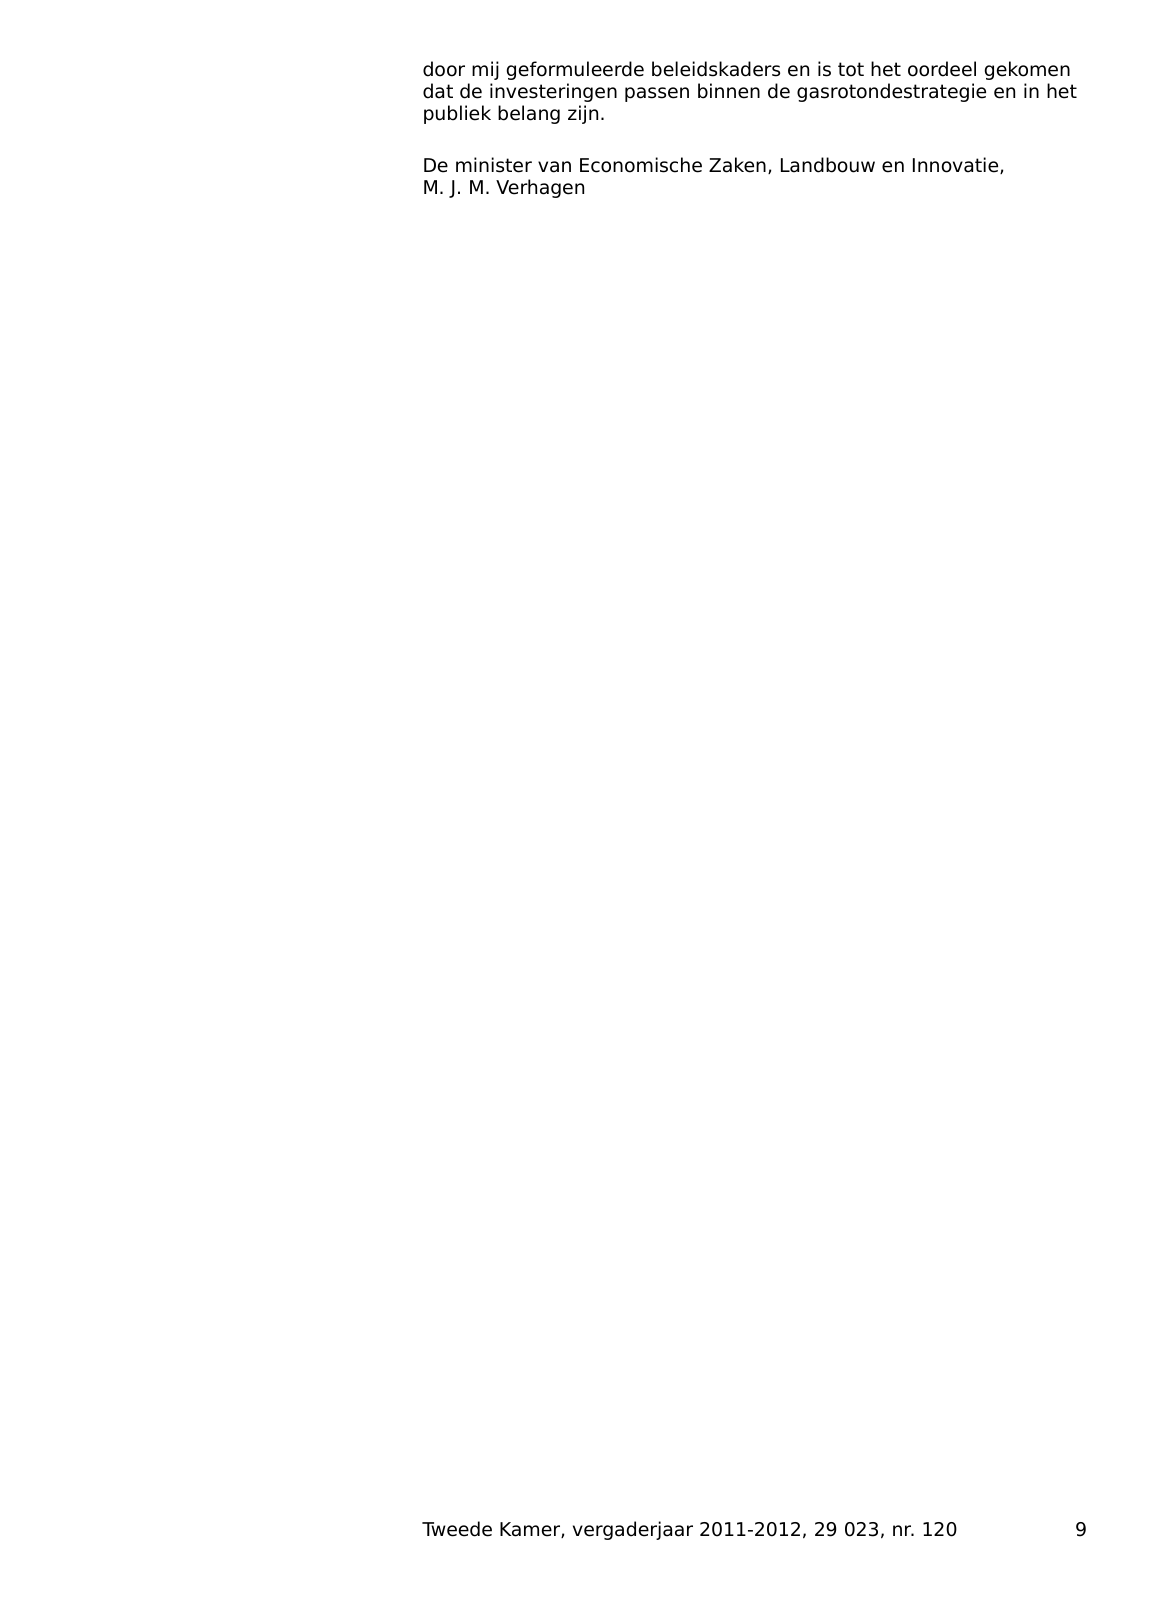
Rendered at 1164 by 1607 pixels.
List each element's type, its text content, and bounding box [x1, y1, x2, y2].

text De minister van Economische Zaken, Landbouw en Innovatie, M. J. M. Verhagen [422, 155, 1087, 199]
text door mij geformuleerde beleidskaders en is tot het oordeel gekomen dat de investeringen passen binnen de gasrotondestrategie en in het publiek belang zijn. [422, 59, 1087, 125]
